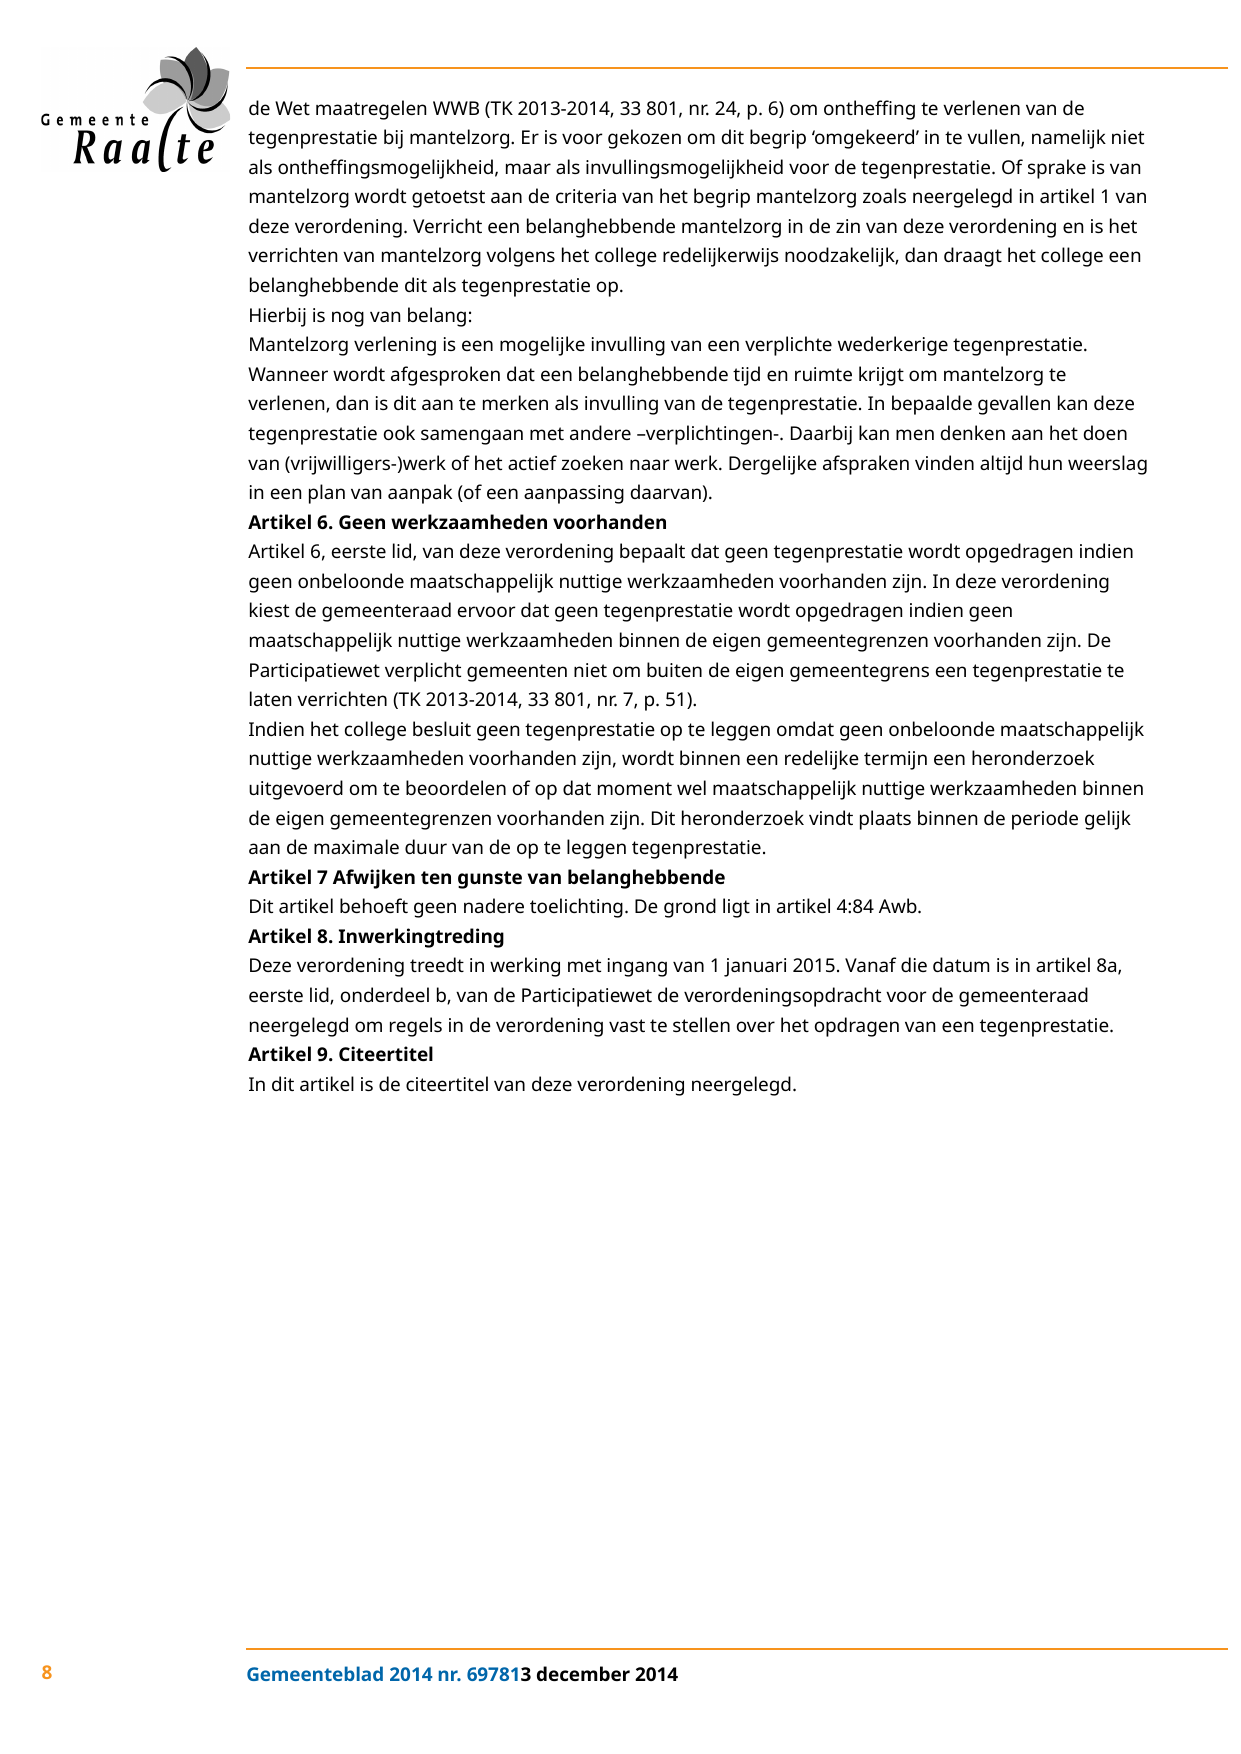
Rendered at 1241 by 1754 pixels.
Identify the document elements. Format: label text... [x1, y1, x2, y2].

text Indien het college besluit geen tegenprestatie op te leggen omdat geen onbeloonde maatschappelijk nuttige werkzaamheden voorhanden zijn, wordt binnen een redelijke termijn een heronderzoek uitgevoerd om te beoordelen of op dat moment wel maatschappelijk nuttige werkzaamheden binnen de eigen gemeentegrenzen voorhanden zijn. Dit heronderzoek vindt plaats binnen de periode gelijk aan de maximale duur van de op te leggen tegenprestatie. [248, 716, 1152, 860]
text Hierbij is nog van belang: [248, 302, 1152, 328]
text In dit artikel is de citeertitel van deze verordening neergelegd. [248, 1071, 1152, 1097]
text Deze verordening treedt in werking met ingang van 1 januari 2015. Vanaf die datum is in artikel 8a, eerste lid, onderdeel b, van de Participatiewet de verordeningsopdracht voor de gemeenteraad neergelegd om regels in de verordening vast te stellen over het opdragen van een tegenprestatie. [248, 953, 1152, 1038]
text Artikel 9. Citeertitel [248, 1041, 1152, 1067]
text Dit artikel behoeft geen nadere toelichting. De grond ligt in artikel 4:84 Awb. [248, 893, 1152, 919]
text Mantelzorg verlening is een mogelijke invulling van een verplichte wederkerige tegenprestatie. Wanneer wordt afgesproken dat een belanghebbende tijd en ruimte krijgt om mantelzorg te verlenen, dan is dit aan te merken als invulling van de tegenprestatie. In bepaalde gevallen kan deze tegenprestatie ook samengaan met andere –verplichtingen-. Daarbij kan men denken aan het doen van (vrijwilligers-)werk of het actief zoeken naar werk. Dergelijke afspraken vinden altijd hun weerslag in een plan van aanpak (of een aanpassing daarvan). [248, 331, 1152, 505]
text Artikel 8. Inwerkingtreding [248, 923, 1152, 949]
text Artikel 6, eerste lid, van deze verordening bepaalt dat geen tegenprestatie wordt opgedragen indien geen onbeloonde maatschappelijk nuttige werkzaamheden voorhanden zijn. In deze verordening kiest de gemeenteraad ervoor dat geen tegenprestatie wordt opgedragen indien geen maatschappelijk nuttige werkzaamheden binnen de eigen gemeentegrenzen voorhanden zijn. De Participatiewet verplicht gemeenten niet om buiten de eigen gemeentegrens een tegenprestatie te laten verrichten (TK 2013-2014, 33 801, nr. 7, p. 51). [248, 538, 1152, 712]
text de Wet maatregelen WWB (TK 2013-2014, 33 801, nr. 24, p. 6) om ontheffing te verlenen van de tegenprestatie bij mantelzorg. Er is voor gekozen om dit begrip ‘omgekeerd’ in te vullen, namelijk niet als ontheffingsmogelijkheid, maar als invullingsmogelijkheid voor de tegenprestatie. Of sprake is van mantelzorg wordt getoetst aan de criteria van het begrip mantelzorg zoals neergelegd in artikel 1 van deze verordening. Verricht een belanghebbende mantelzorg in de zin van deze verordening en is het verrichten van mantelzorg volgens het college redelijkerwijs noodzakelijk, dan draagt het college een belanghebbende dit als tegenprestatie op. [248, 95, 1152, 298]
text Artikel 7 Afwijken ten gunste van belanghebbende [248, 864, 1152, 890]
text Artikel 6. Geen werkzaamheden voorhanden [248, 509, 1152, 535]
picture [41, 47, 231, 172]
